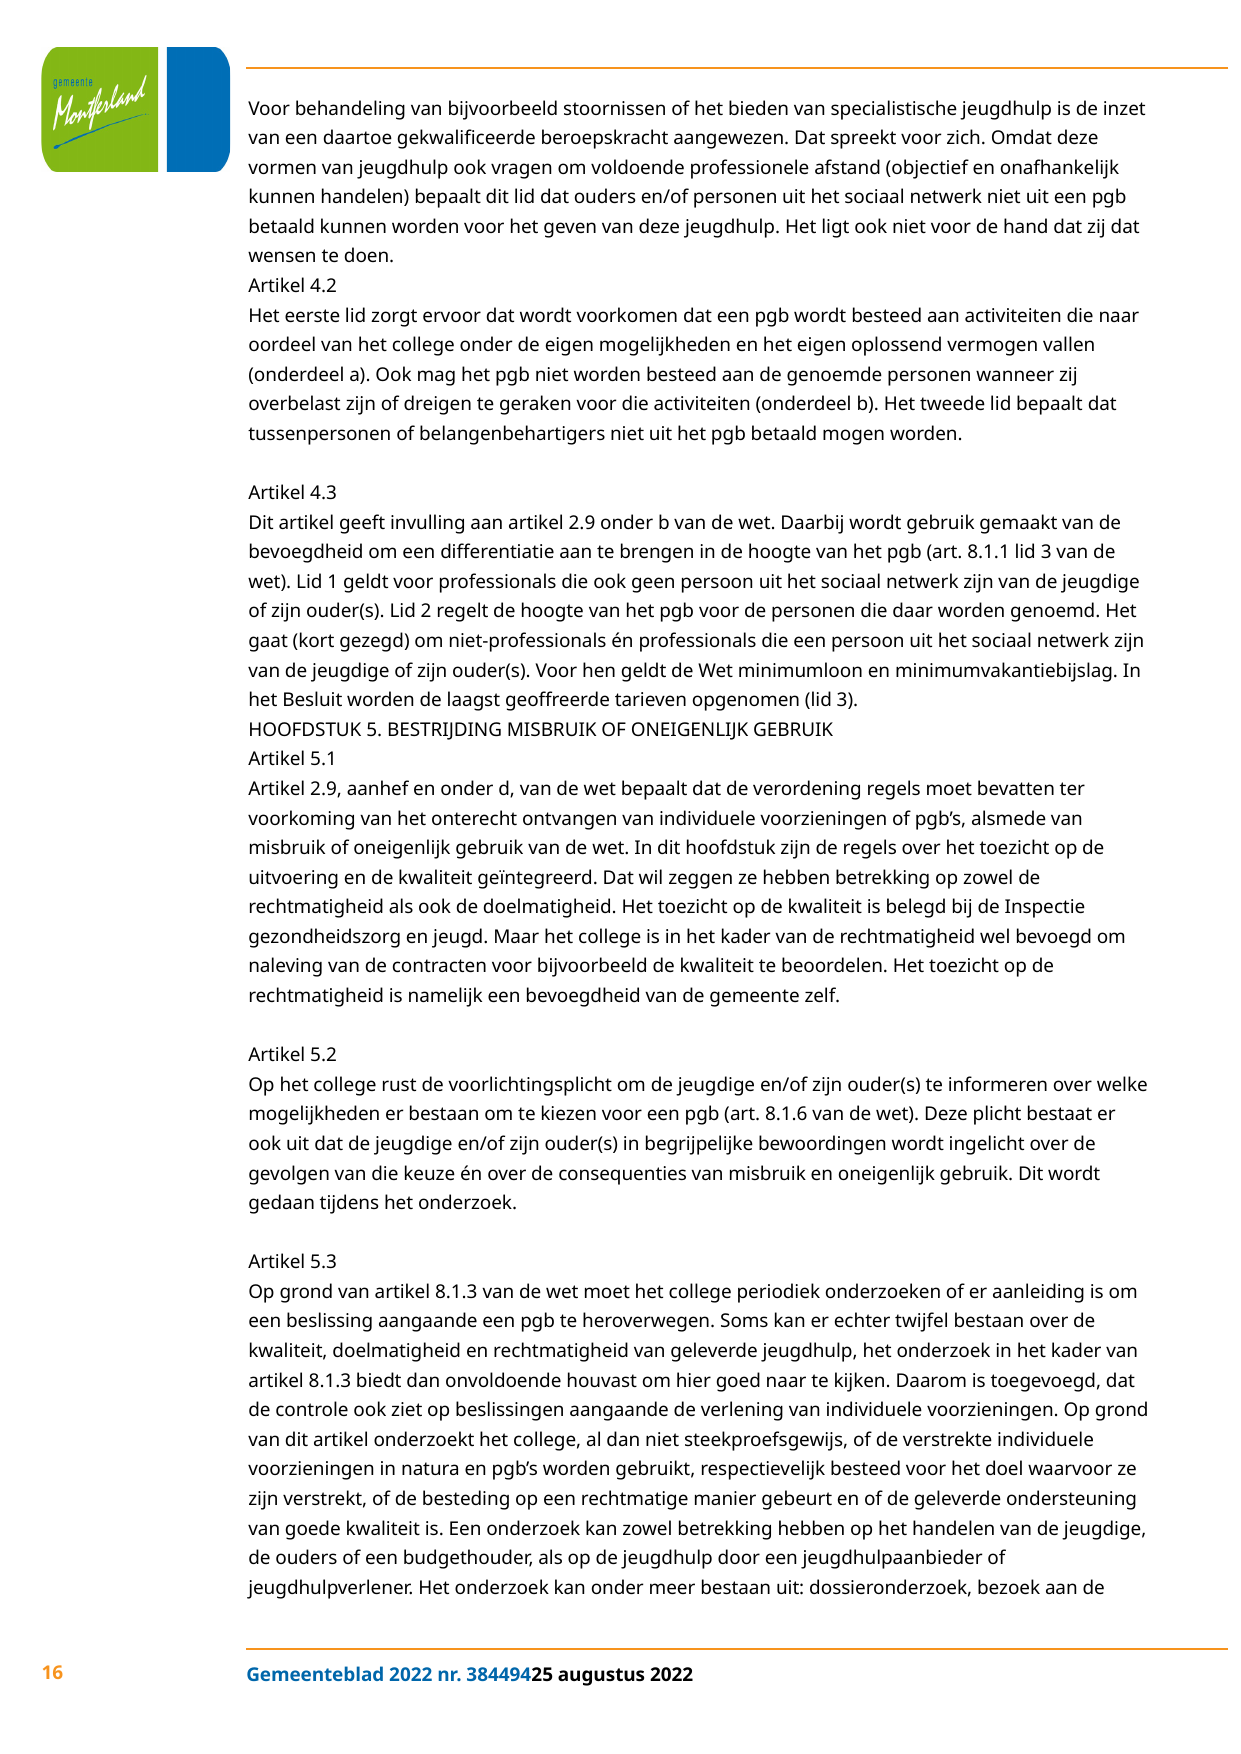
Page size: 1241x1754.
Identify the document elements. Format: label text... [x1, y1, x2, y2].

text Artikel 4.3 [248, 479, 1152, 505]
text Artikel 5.2 [248, 1041, 1152, 1067]
picture [41, 47, 231, 172]
text Voor behandeling van bijvoorbeeld stoornissen of het bieden van specialistische jeugdhulp is de inzet van een daartoe gekwalificeerde beroepskracht aangewezen. Dat spreekt voor zich. Omdat deze vormen van jeugdhulp ook vragen om voldoende professionele afstand (objectief en onafhankelijk kunnen handelen) bepaalt dit lid dat ouders en/of personen uit het sociaal netwerk niet uit een pgb betaald kunnen worden voor het geven van deze jeugdhulp. Het ligt ook niet voor de hand dat zij dat wensen te doen. [248, 95, 1152, 268]
text Artikel 4.2 [248, 272, 1152, 298]
text HOOFDSTUK 5. BESTRIJDING MISBRUIK OF ONEIGENLIJK GEBRUIK [248, 716, 1152, 742]
text Het eerste lid zorgt ervoor dat wordt voorkomen dat een pgb wordt besteed aan activiteiten die naar oordeel van het college onder de eigen mogelijkheden en het eigen oplossend vermogen vallen (onderdeel a). Ook mag het pgb niet worden besteed aan de genoemde personen wanneer zij overbelast zijn of dreigen te geraken voor die activiteiten (onderdeel b). Het tweede lid bepaalt dat tussenpersonen of belangenbehartigers niet uit het pgb betaald mogen worden. [248, 302, 1152, 446]
text Dit artikel geeft invulling aan artikel 2.9 onder b van de wet. Daarbij wordt gebruik gemaakt van de bevoegdheid om een differentiatie aan te brengen in de hoogte van het pgb (art. 8.1.1 lid 3 van de wet). Lid 1 geldt voor professionals die ook geen persoon uit het sociaal netwerk zijn van de jeugdige of zijn ouder(s). Lid 2 regelt de hoogte van het pgb voor de personen die daar worden genoemd. Het gaat (kort gezegd) om niet-professionals én professionals die een persoon uit het sociaal netwerk zijn van de jeugdige of zijn ouder(s). Voor hen geldt de Wet minimumloon en minimumvakantiebijslag. In het Besluit worden de laagst geoffreerde tarieven opgenomen (lid 3). [248, 509, 1152, 712]
text Artikel 2.9, aanhef en onder d, van de wet bepaalt dat de verordening regels moet bevatten ter voorkoming van het onterecht ontvangen van individuele voorzieningen of pgb’s, alsmede van misbruik of oneigenlijk gebruik van de wet. In dit hoofdstuk zijn de regels over het toezicht op de uitvoering en de kwaliteit geïntegreerd. Dat wil zeggen ze hebben betrekking op zowel de rechtmatigheid als ook de doelmatigheid. Het toezicht op de kwaliteit is belegd bij de Inspectie gezondheidszorg en jeugd. Maar het college is in het kader van de rechtmatigheid wel bevoegd om naleving van de contracten voor bijvoorbeeld de kwaliteit te beoordelen. Het toezicht op de rechtmatigheid is namelijk een bevoegdheid van de gemeente zelf. [248, 775, 1152, 1008]
text Op grond van artikel 8.1.3 van de wet moet het college periodiek onderzoeken of er aanleiding is om een beslissing aangaande een pgb te heroverwegen. Soms kan er echter twijfel bestaan over de kwaliteit, doelmatigheid en rechtmatigheid van geleverde jeugdhulp, het onderzoek in het kader van artikel 8.1.3 biedt dan onvoldoende houvast om hier goed naar te kijken. Daarom is toegevoegd, dat de controle ook ziet op beslissingen aangaande de verlening van individuele voorzieningen. Op grond van dit artikel onderzoekt het college, al dan niet steekproefsgewijs, of de verstrekte individuele voorzieningen in natura en pgb’s worden gebruikt, respectievelijk besteed voor het doel waarvoor ze zijn verstrekt, of de besteding op een rechtmatige manier gebeurt en of de geleverde ondersteuning van goede kwaliteit is. Een onderzoek kan zowel betrekking hebben op het handelen van de jeugdige, de ouders of een budgethouder, als op de jeugdhulp door een jeugdhulpaanbieder of jeugdhulpverlener. Het onderzoek kan onder meer bestaan uit: dossieronderzoek, bezoek aan de [248, 1278, 1152, 1600]
text Artikel 5.1 [248, 746, 1152, 771]
text Artikel 5.3 [248, 1248, 1152, 1274]
text Op het college rust de voorlichtingsplicht om de jeugdige en/of zijn ouder(s) te informeren over welke mogelijkheden er bestaan om te kiezen voor een pgb (art. 8.1.6 van de wet). Deze plicht bestaat er ook uit dat de jeugdige en/of zijn ouder(s) in begrijpelijke bewoordingen wordt ingelicht over de gevolgen van die keuze én over de consequenties van misbruik en oneigenlijk gebruik. Dit wordt gedaan tijdens het onderzoek. [248, 1071, 1152, 1215]
